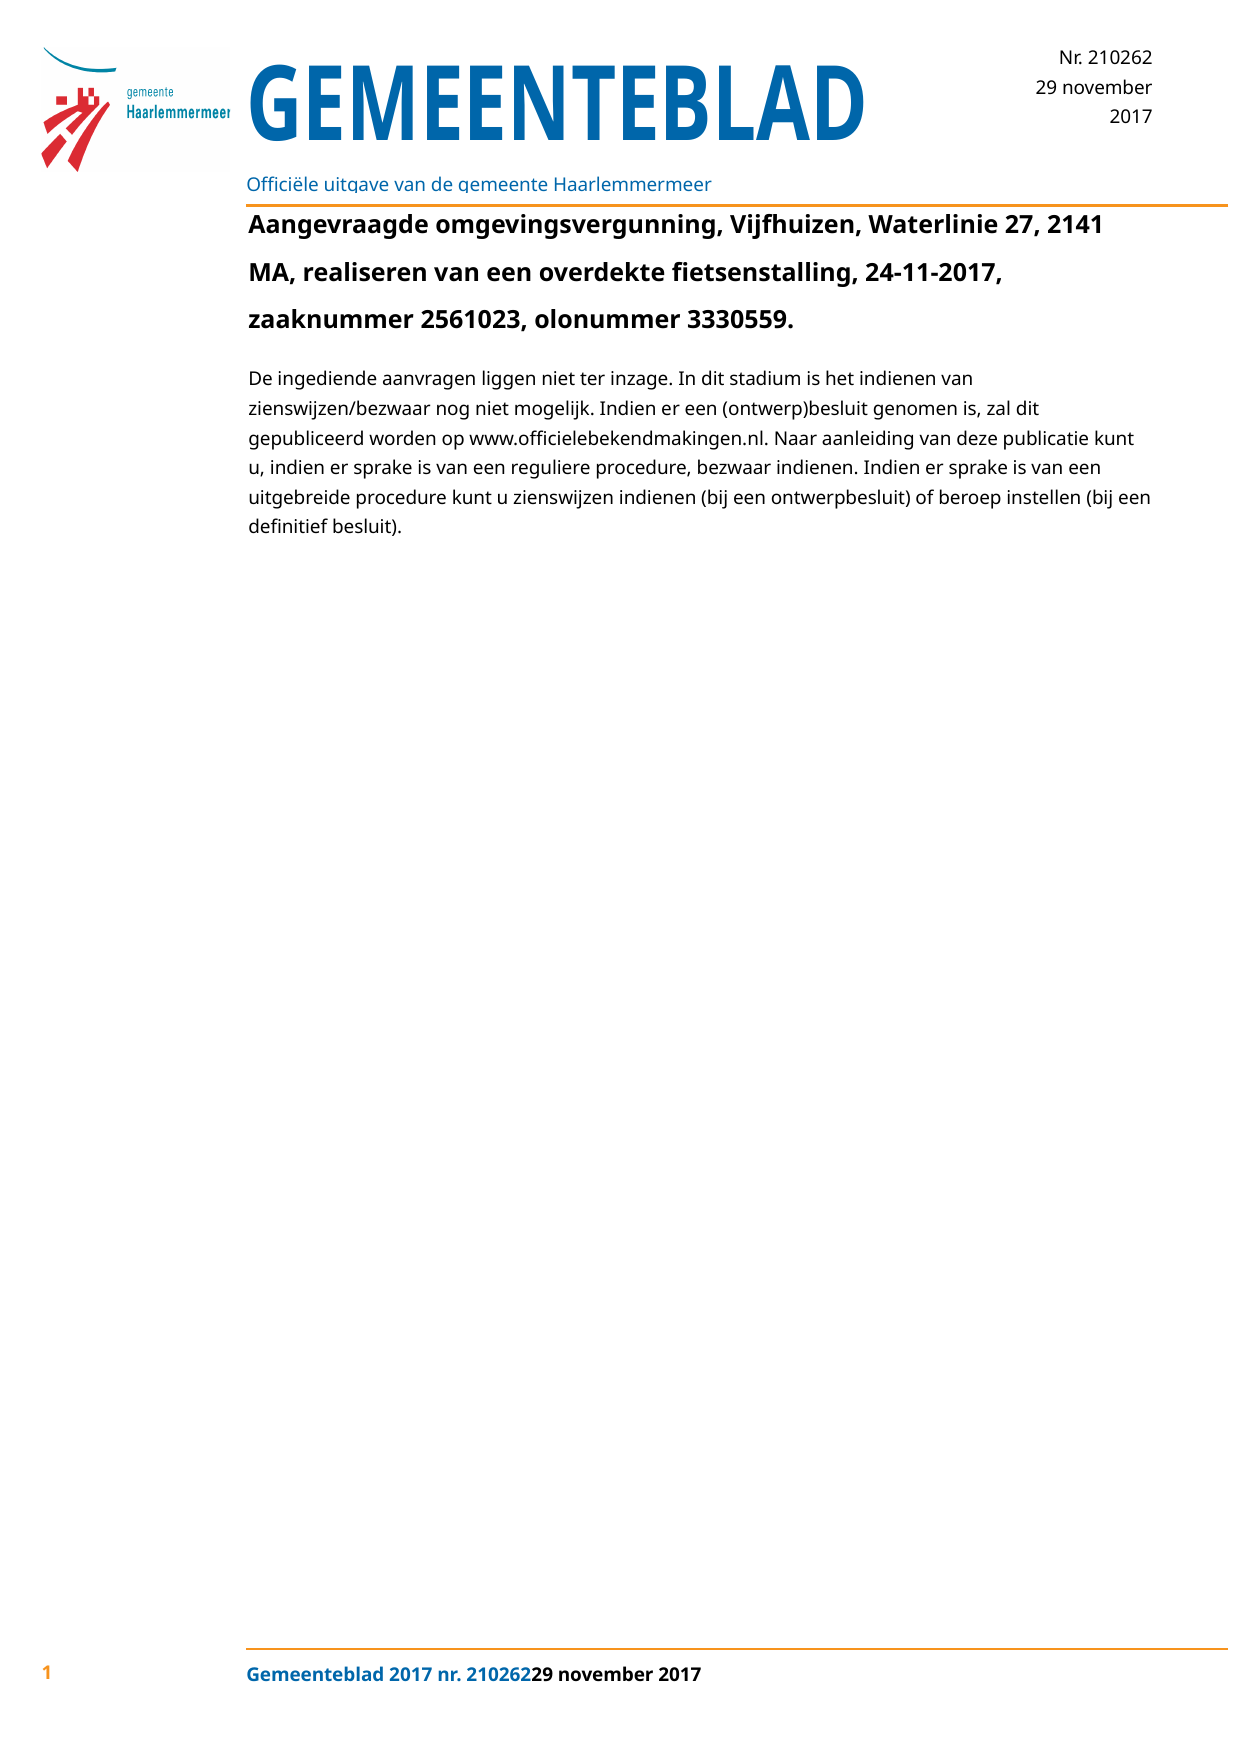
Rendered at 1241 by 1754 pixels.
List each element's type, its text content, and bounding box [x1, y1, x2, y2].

text De ingediende aanvragen liggen niet ter inzage. In dit stadium is het indienen van zienswijzen/bezwaar nog niet mogelijk. Indien er een (ontwerp)besluit genomen is, zal dit gepubliceerd worden op www.officielebekendmakingen.nl. Naar aanleiding van deze publicatie kunt u, indien er sprake is van een reguliere procedure, bezwaar indienen. Indien er sprake is van een uitgebreide procedure kunt u zienswijzen indienen (bij een ontwerpbesluit) of beroep instellen (bij een definitief besluit). [248, 366, 1152, 539]
text Aangevraagde omgevingsvergunning, Vijfhuizen, Waterlinie 27, 2141 MA, realiseren van een overdekte fietsenstalling, 24-11-2017, zaaknummer 2561023, olonummer 3330559. [248, 207, 1152, 336]
picture [41, 47, 231, 172]
